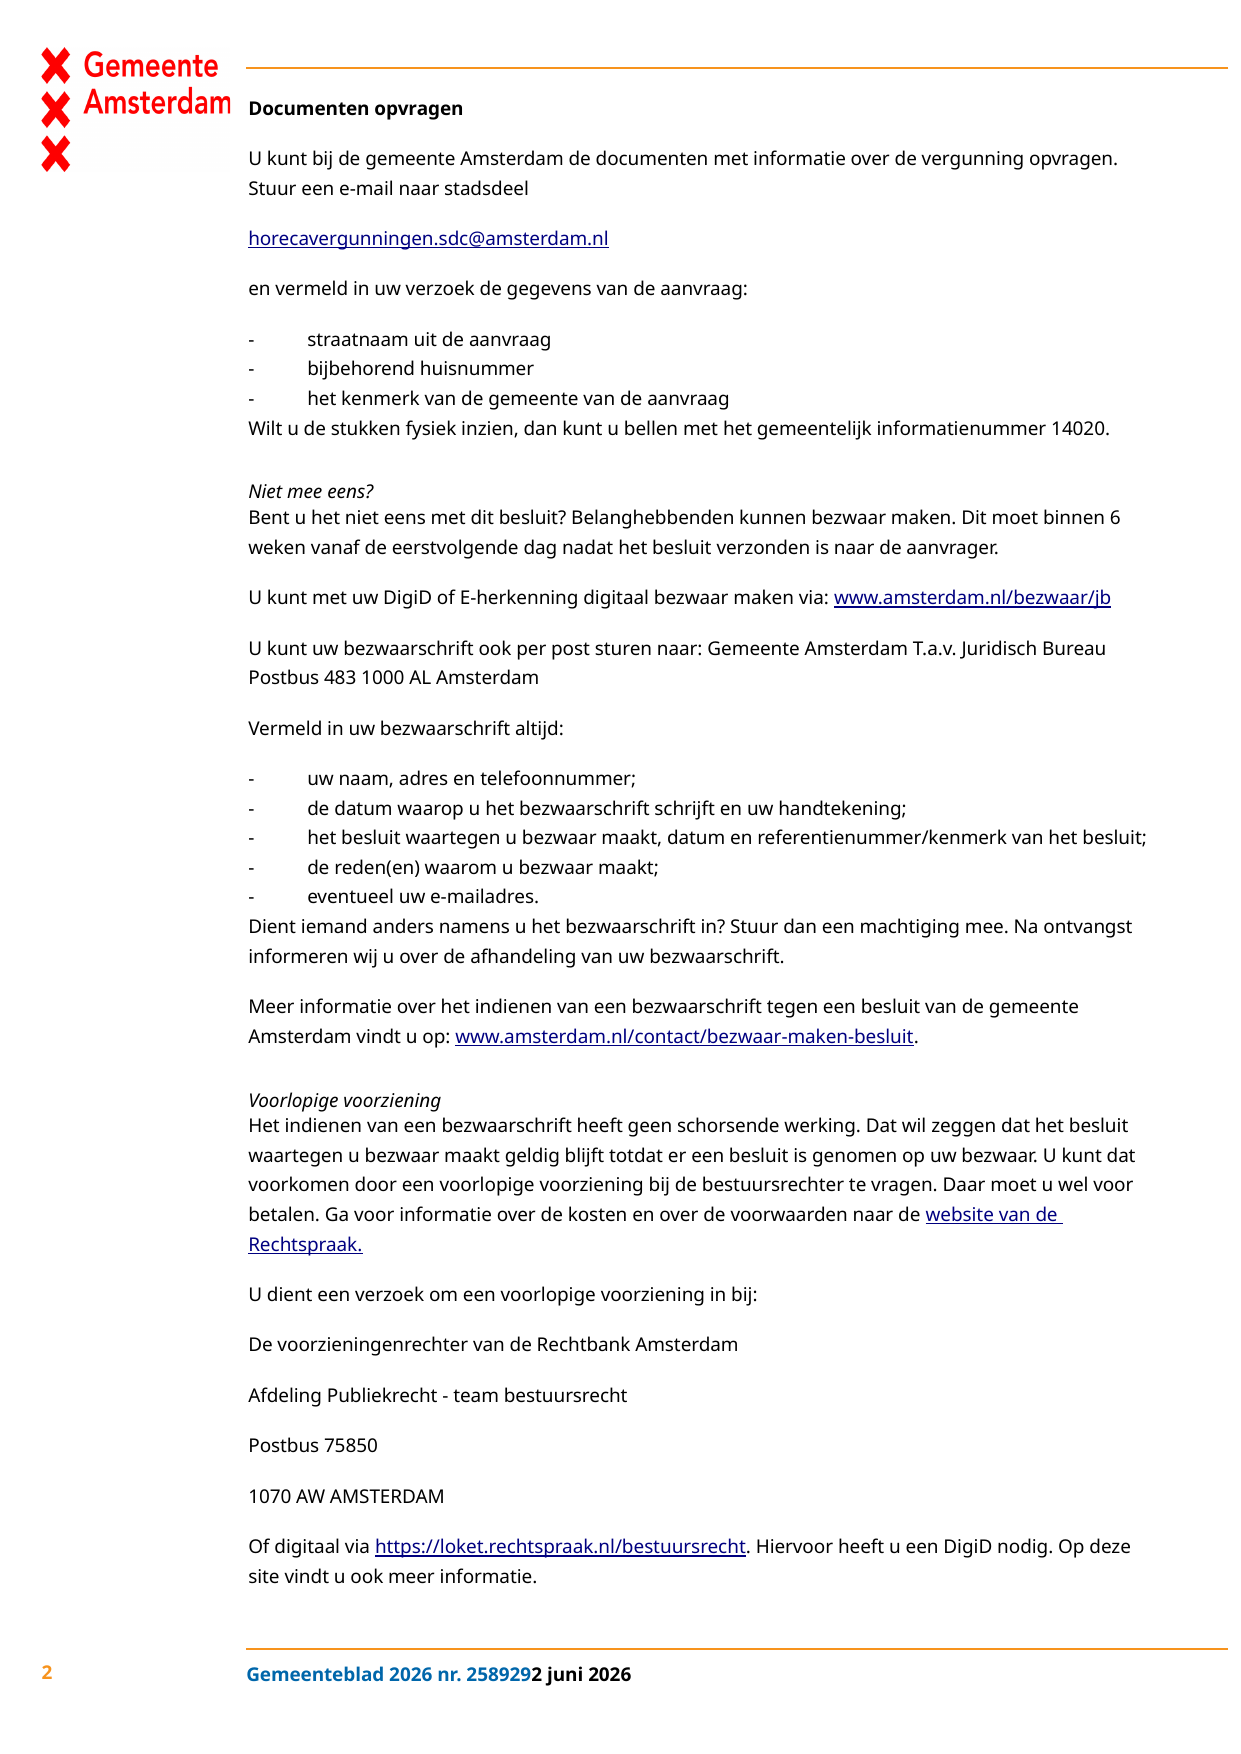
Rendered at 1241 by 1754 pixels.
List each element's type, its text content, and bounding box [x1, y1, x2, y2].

text Vermeld in uw bezwaarschrift altijd: [248, 715, 1152, 741]
text De voorzieningenrechter van de Rechtbank Amsterdam [248, 1332, 1152, 1357]
list het besluit waartegen u bezwaar maakt, datum en referentienummer/kenmerk van het besluit; [248, 824, 1152, 850]
text Het indienen van een bezwaarschrift heeft geen schorsende werking. Dat wil zeggen dat het besluit waartegen u bezwaar maakt geldig blijft totdat er een besluit is genomen op uw bezwaar. U kunt dat voorkomen door een voorlopige voorziening bij de bestuursrechter te vragen. Daar moet u wel voor betalen. Ga voor informatie over de kosten en over de voorwaarden naar de website van de Rechtspraak. [248, 1112, 1152, 1257]
text en vermeld in uw verzoek de gegevens van de aanvraag: [248, 276, 1152, 301]
text Niet mee eens? [248, 479, 1152, 504]
text U dient een verzoek om een voorlopige voorziening in bij: [248, 1281, 1152, 1307]
list eventueel uw e-mailadres. [248, 884, 1152, 909]
list straatnaam uit de aanvraag [248, 326, 1152, 352]
text Postbus 75850 [248, 1432, 1152, 1458]
list uw naam, adres en telefoonnummer; [248, 765, 1152, 791]
text U kunt met uw DigiD of E-herkenning digitaal bezwaar maken via: www.amsterdam.nl/bezwaar/jb [248, 584, 1152, 610]
text Wilt u de stukken fysiek inzien, dan kunt u bellen met het gemeentelijk informatienummer 14020. [248, 415, 1152, 441]
text Bent u het niet eens met dit besluit? Belanghebbenden kunnen bezwaar maken. Dit moet binnen 6 weken vanaf de eerstvolgende dag nadat het besluit verzonden is naar de aanvrager. [248, 504, 1152, 560]
text Voorlopige voorziening [248, 1087, 1152, 1112]
text Of digitaal via https://loket.rechtspraak.nl/bestuursrecht. Hiervoor heeft u een DigiD nodig. Op deze site vindt u ook meer informatie. [248, 1533, 1152, 1589]
text Meer informatie over het indienen van een bezwaarschrift tegen een besluit van de gemeente Amsterdam vindt u op: www.amsterdam.nl/contact/bezwaar-maken-besluit. [248, 993, 1152, 1048]
text horecavergunningen.sdc@amsterdam.nl [248, 225, 1152, 251]
text U kunt uw bezwaarschrift ook per post sturen naar: Gemeente Amsterdam T.a.v. Juridisch Bureau Postbus 483 1000 AL Amsterdam [248, 635, 1152, 690]
list het kenmerk van de gemeente van de aanvraag [248, 385, 1152, 411]
picture [41, 47, 231, 172]
list de datum waarop u het bezwaarschrift schrijft en uw handtekening; [248, 795, 1152, 821]
text Dient iemand anders namens u het bezwaarschrift in? Stuur dan een machtiging mee. Na ontvangst informeren wij u over de afhandeling van uw bezwaarschrift. [248, 913, 1152, 968]
list bijbehorend huisnummer [248, 356, 1152, 381]
text Afdeling Publiekrecht - team bestuursrecht [248, 1382, 1152, 1408]
list de reden(en) waarom u bezwaar maakt; [248, 854, 1152, 880]
text Documenten opvragen [248, 95, 1152, 121]
text U kunt bij de gemeente Amsterdam de documenten met informatie over de vergunning opvragen. Stuur een e-mail naar stadsdeel [248, 145, 1152, 201]
text 1070 AW AMSTERDAM [248, 1483, 1152, 1509]
